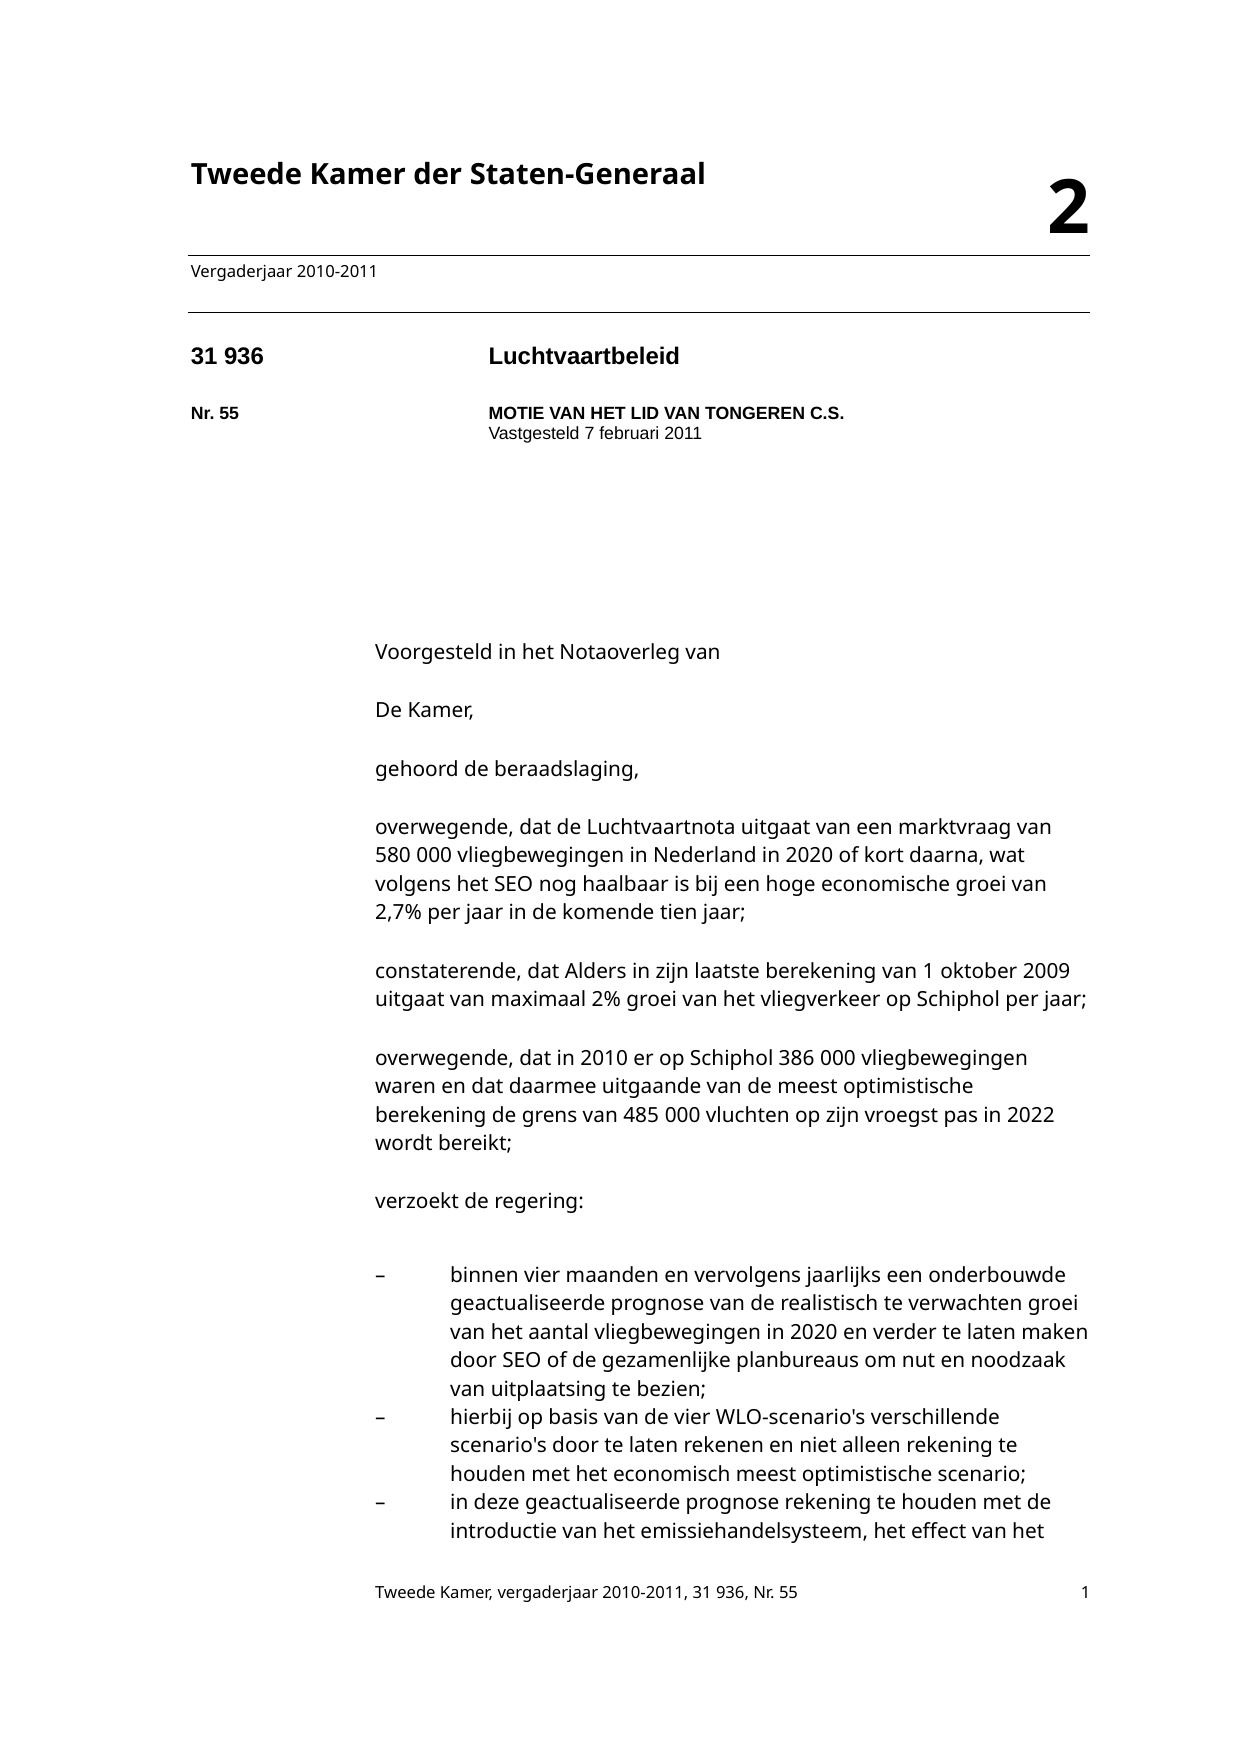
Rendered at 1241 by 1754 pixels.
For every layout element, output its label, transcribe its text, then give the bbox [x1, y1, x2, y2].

table_cell [485, 256, 1090, 312]
text verzoekt de regering: [375, 1187, 1090, 1215]
table_cell [188, 313, 485, 339]
table_header Tweede Kamer der Staten-Generaal [188, 150, 909, 255]
table_cell 31 936 [188, 339, 485, 399]
text Voorgesteld in het Notaoverleg van [375, 637, 1090, 665]
table_cell Luchtvaartbeleid [485, 339, 1090, 399]
text De Kamer, [375, 695, 1090, 724]
table_cell MOTIE VAN HET LID VAN TONGEREN C.S. Vastgesteld 7 februari 2011 [485, 399, 1090, 518]
table_cell Vergaderjaar 2010-2011 [188, 256, 485, 312]
text overwegende, dat de Luchtvaartnota uitgaat van een marktvraag van 580 000 vliegbewegingen in Nederland in 2020 of kort daarna, wat volgens het SEO nog haalbaar is bij een hoge economische groei van 2,7% per jaar in de komende tien jaar; [375, 812, 1090, 926]
table_cell [485, 313, 1090, 339]
list in deze geactualiseerde prognose rekening te houden met de introductie van het emissiehandelsysteem, het effect van het [375, 1487, 1090, 1544]
text constaterende, dat Alders in zijn laatste berekening van 1 oktober 2009 uitgaat van maximaal 2% groei van het vliegverkeer op Schiphol per jaar; [375, 956, 1090, 1013]
list hierbij op basis van de vier WLO-scenario's verschillende scenario's door te laten rekenen en niet alleen rekening te houden met het economisch meest optimistische scenario; [375, 1402, 1090, 1487]
list binnen vier maanden en vervolgens jaarlijks een onderbouwde geactualiseerde prognose van de realistisch te verwachten groei van het aantal vliegbewegingen in 2020 en verder te laten maken door SEO of de gezamenlijke planbureaus om nut en noodzaak van uitplaatsing te bezien; [375, 1260, 1090, 1402]
text overwegende, dat in 2010 er op Schiphol 386 000 vliegbewegingen waren en dat daarmee uitgaande van de meest optimistische berekening de grens van 485 000 vluchten op zijn vroegst pas in 2022 wordt bereikt; [375, 1043, 1090, 1157]
text gehoord de beraadslaging, [375, 754, 1090, 782]
table_header 2 [910, 150, 1090, 255]
table_cell Nr. 55 [188, 399, 485, 518]
